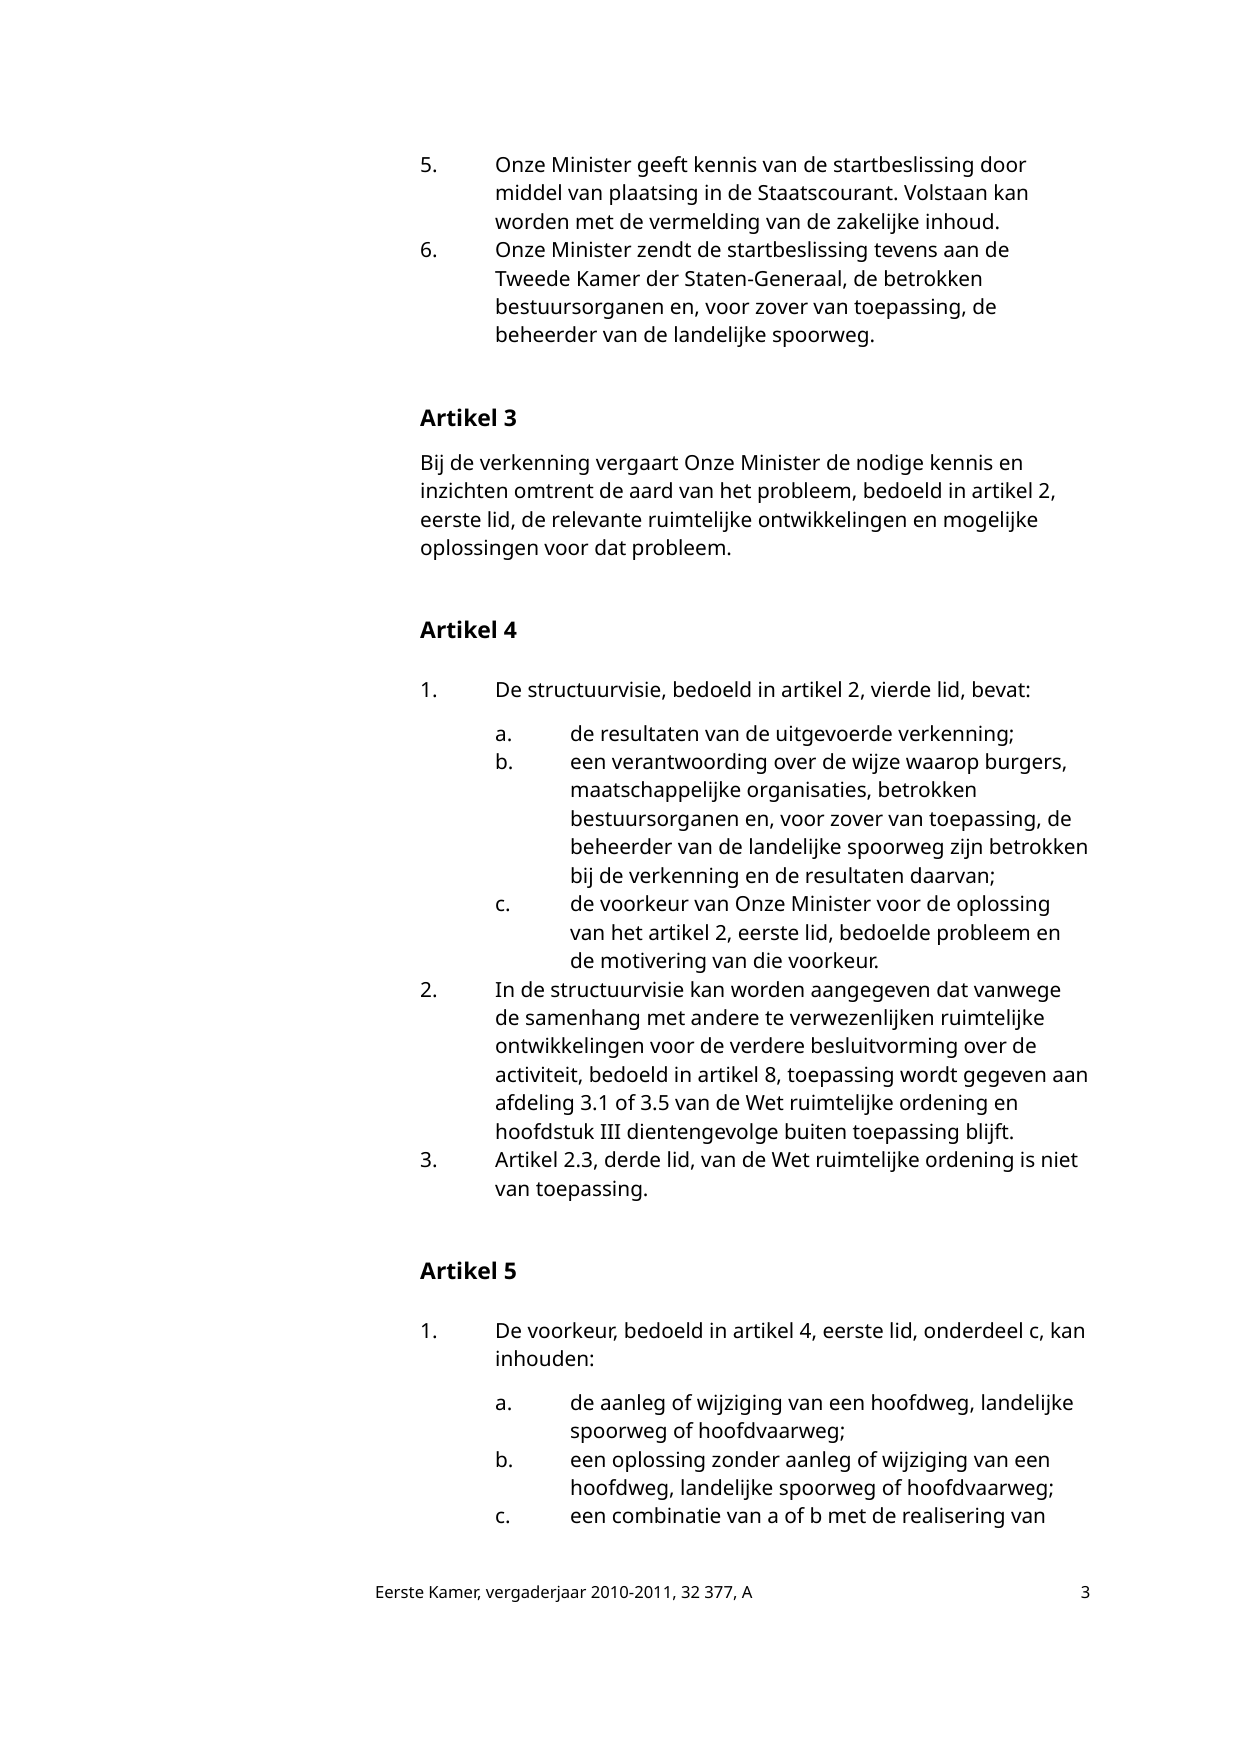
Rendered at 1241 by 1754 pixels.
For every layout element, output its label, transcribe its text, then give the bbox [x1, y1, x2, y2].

list De voorkeur, bedoeld in artikel 4, eerste lid, onderdeel c, kan inhouden: [420, 1316, 1090, 1373]
text Bij de verkenning vergaart Onze Minister de nodige kennis en inzichten omtrent de aard van het probleem, bedoeld in artikel 2, eerste lid, de relevante ruimtelijke ontwikkelingen en mogelijke oplossingen voor dat probleem. [420, 448, 1090, 562]
list een verantwoording over de wijze waarop burgers, maatschappelijke organisaties, betrokken bestuursorganen en, voor zover van toepassing, de beheerder van de landelijke spoorweg zijn betrokken bij de verkenning en de resultaten daarvan; [495, 747, 1090, 889]
subtitle Artikel 5 [420, 1255, 1090, 1286]
list In de structuurvisie kan worden aangegeven dat vanwege de samenhang met andere te verwezenlijken ruimtelijke ontwikkelingen voor de verdere besluitvorming over de activiteit, bedoeld in artikel 8, toepassing wordt gegeven aan afdeling 3.1 of 3.5 van de Wet ruimtelijke ordening en hoofdstuk III dientengevolge buiten toepassing blijft. [420, 975, 1090, 1145]
list Artikel 2.3, derde lid, van de Wet ruimtelijke ordening is niet van toepassing. [420, 1145, 1090, 1202]
subtitle Artikel 4 [420, 614, 1090, 645]
list de aanleg of wijziging van een hoofdweg, landelijke spoorweg of hoofdvaarweg; [495, 1388, 1090, 1445]
list Onze Minister zendt de startbeslissing tevens aan de Tweede Kamer der Staten-Generaal, de betrokken bestuursorganen en, voor zover van toepassing, de beheerder van de landelijke spoorweg. [420, 235, 1090, 349]
subtitle Artikel 3 [420, 402, 1090, 433]
list De structuurvisie, bedoeld in artikel 2, vierde lid, bevat: [420, 675, 1090, 704]
list een combinatie van a of b met de realisering van [495, 1502, 1090, 1530]
list de voorkeur van Onze Minister voor de oplossing van het artikel 2, eerste lid, bedoelde probleem en de motivering van die voorkeur. [495, 889, 1090, 975]
list de resultaten van de uitgevoerde verkenning; [495, 719, 1090, 747]
list een oplossing zonder aanleg of wijziging van een hoofdweg, landelijke spoorweg of hoofdvaarweg; [495, 1445, 1090, 1502]
list Onze Minister geeft kennis van de startbeslissing door middel van plaatsing in de Staatscourant. Volstaan kan worden met de vermelding van de zakelijke inhoud. [420, 150, 1090, 235]
